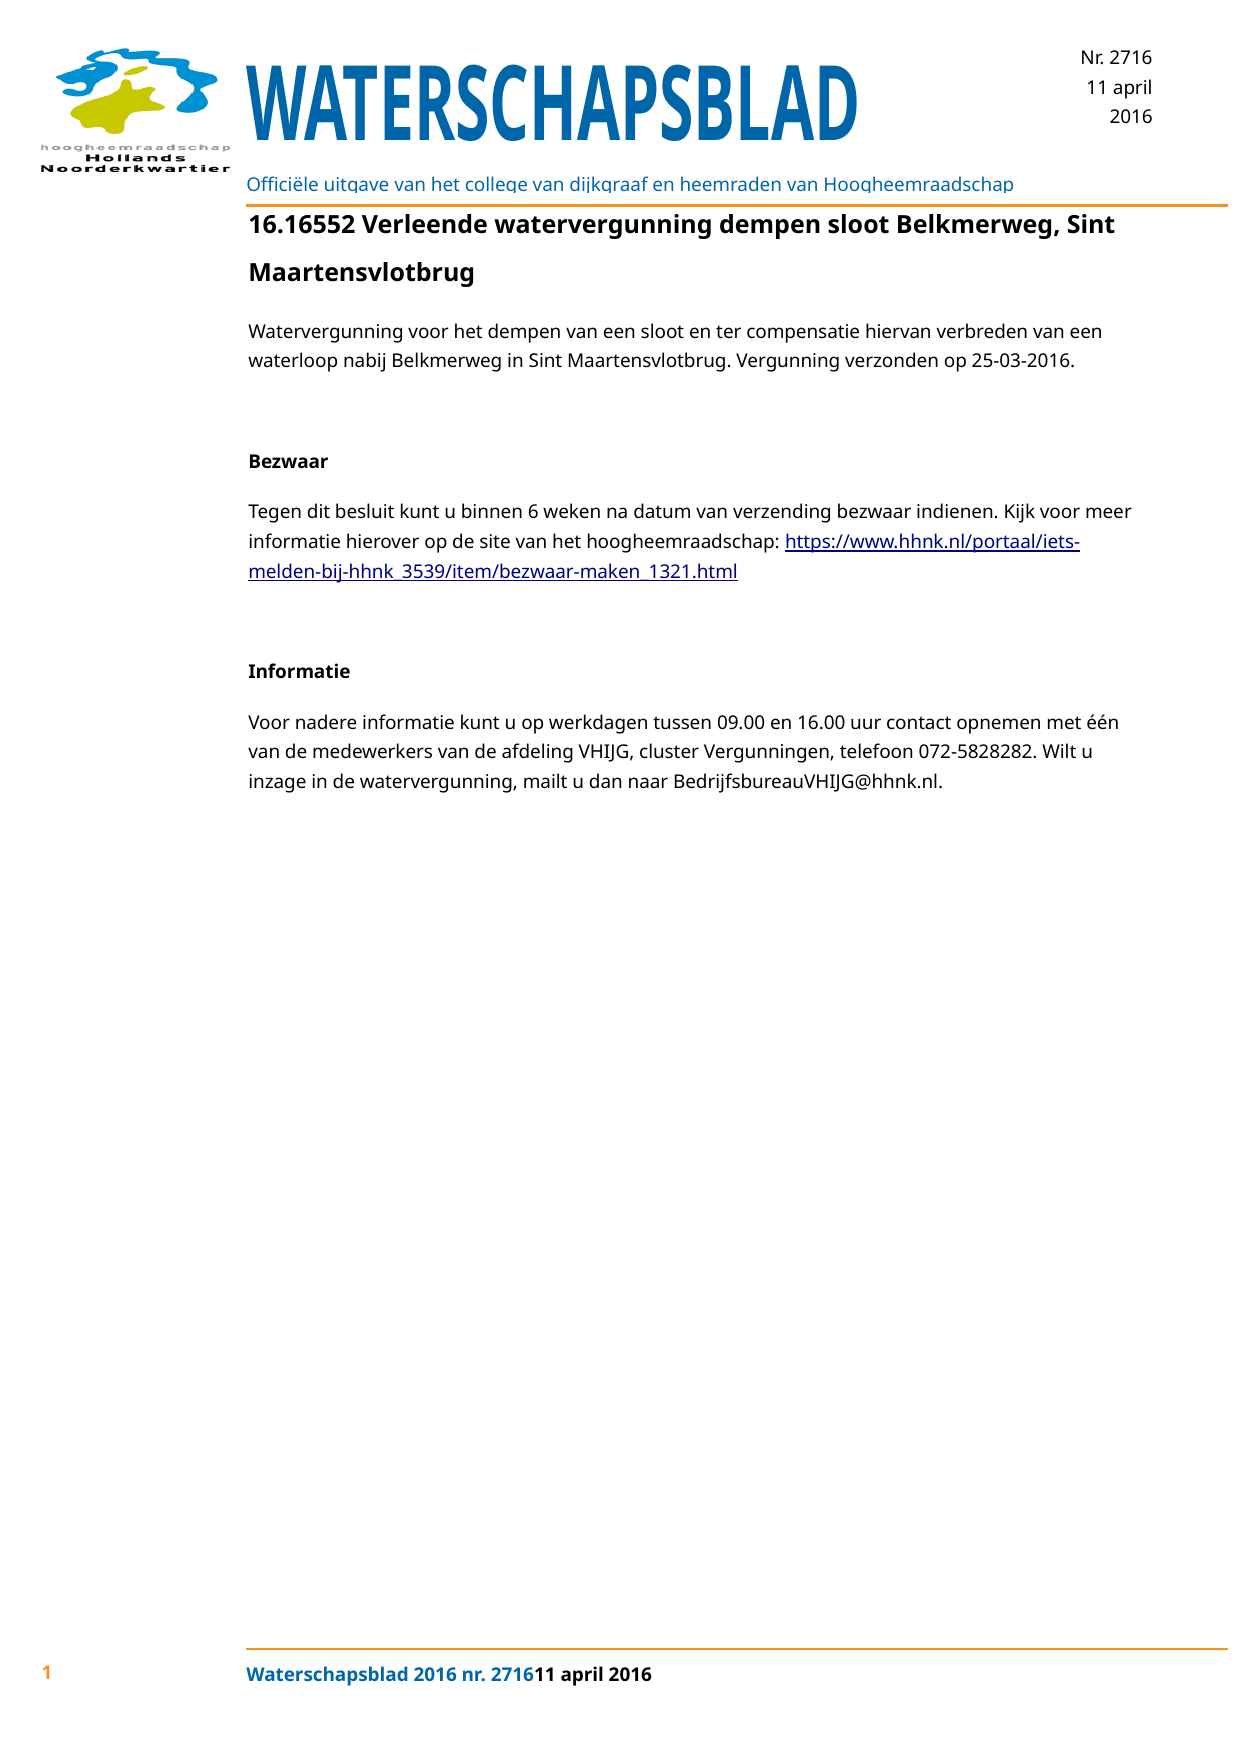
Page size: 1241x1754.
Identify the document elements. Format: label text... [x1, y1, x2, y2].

text Informatie [248, 659, 1152, 684]
text Tegen dit besluit kunt u binnen 6 weken na datum van verzending bezwaar indienen. Kijk voor meer informatie hierover op de site van het hoogheemraadschap: https://www.hhnk.nl/portaal/iets-melden-bij-hhnk_3539/item/bezwaar-maken_1321.html [248, 499, 1152, 584]
text Watervergunning voor het dempen van een sloot en ter compensatie hiervan verbreden van een waterloop nabij Belkmerweg in Sint Maartensvlotbrug. Vergunning verzonden op 25-03-2016. [248, 318, 1152, 373]
picture [41, 47, 231, 172]
text Voor nadere informatie kunt u op werkdagen tussen 09.00 en 16.00 uur contact opnemen met één van de medewerkers van de afdeling VHIJG, cluster Vergunningen, telefoon 072-5828282. Wilt u inzage in de watervergunning, mailt u dan naar BedrijfsbureauVHIJG@hhnk.nl. [248, 709, 1152, 794]
text 16.16552 Verleende watervergunning dempen sloot Belkmerweg, Sint Maartensvlotbrug [248, 207, 1152, 288]
text Bezwaar [248, 448, 1152, 474]
